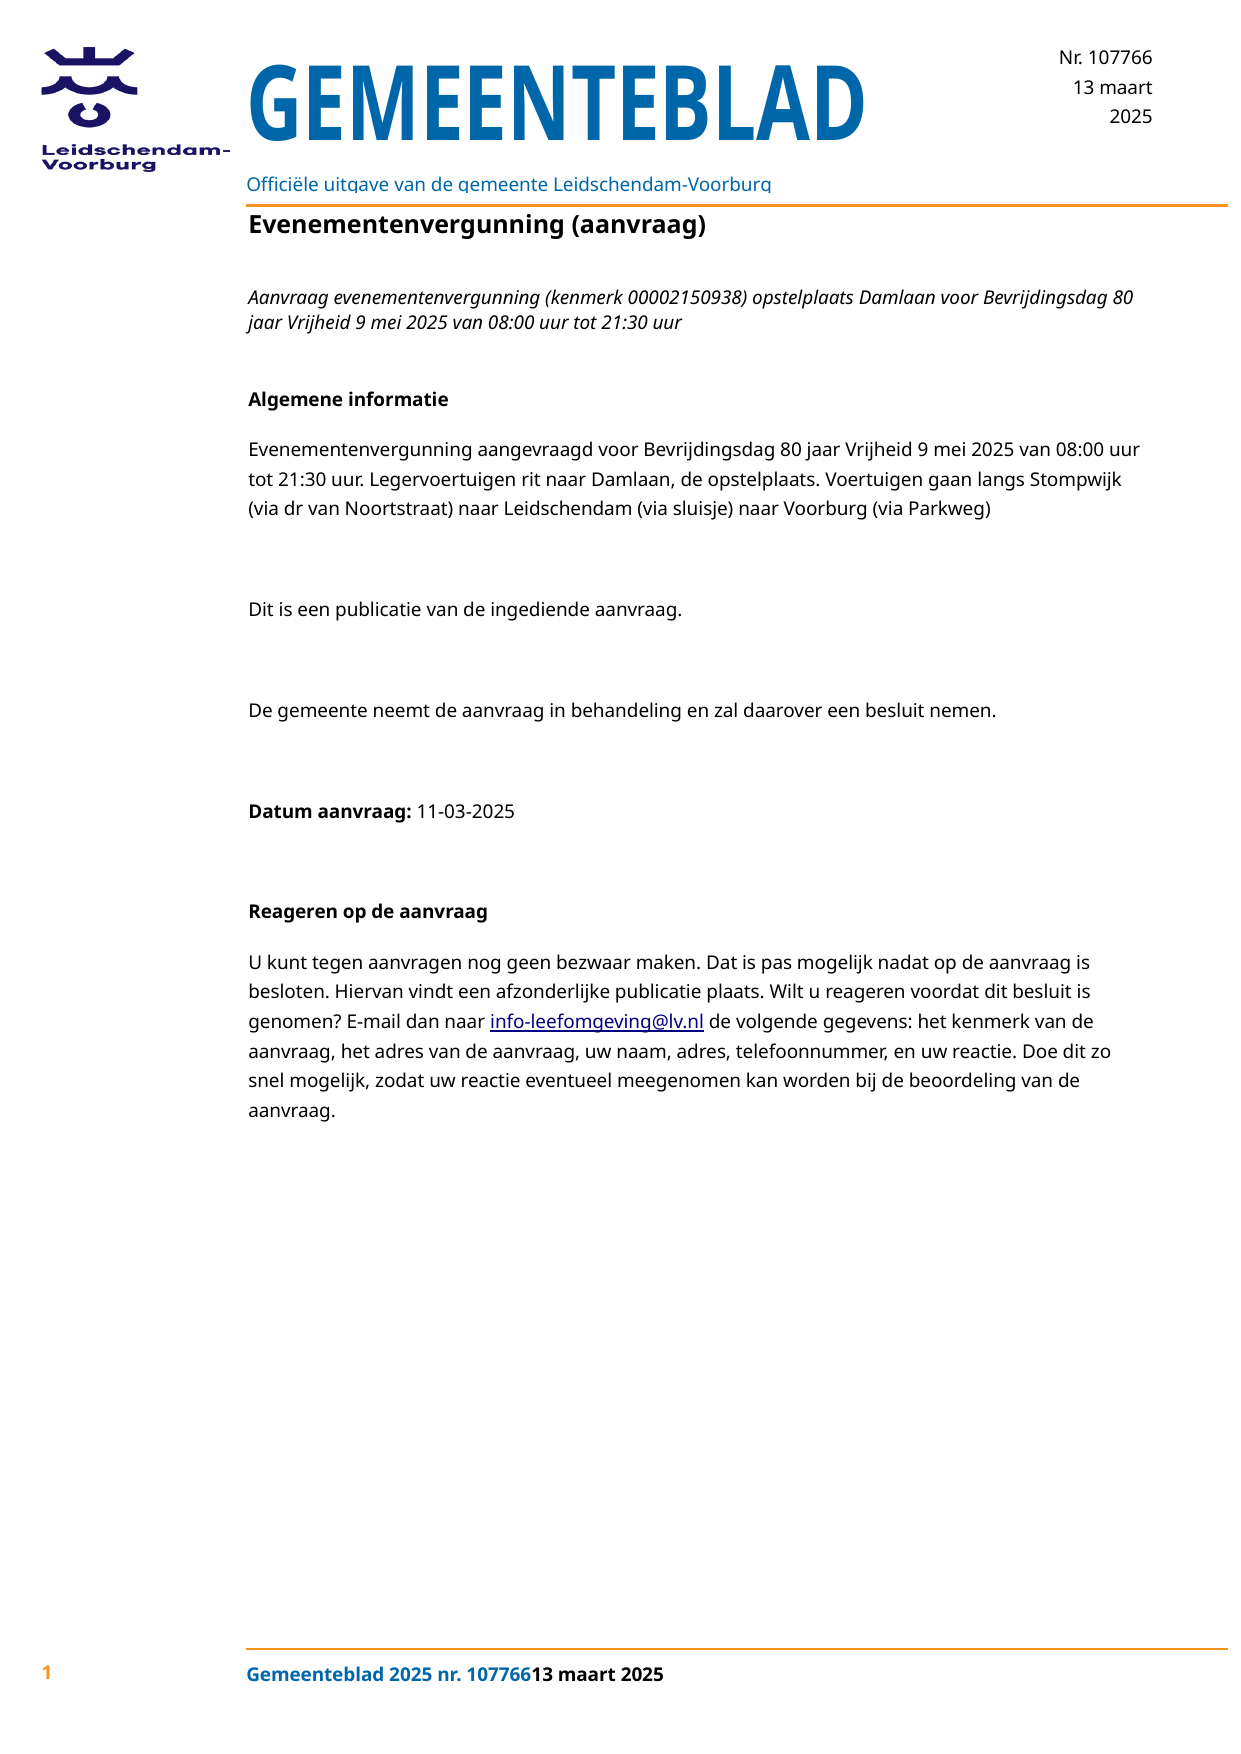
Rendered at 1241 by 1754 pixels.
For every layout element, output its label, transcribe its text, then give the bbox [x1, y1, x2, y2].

text U kunt tegen aanvragen nog geen bezwaar maken. Dat is pas mogelijk nadat op de aanvraag is besloten. Hiervan vindt een afzonderlijke publicatie plaats. Wilt u reageren voordat dit besluit is genomen? E-mail dan naar info-leefomgeving@lv.nl de volgende gegevens: het kenmerk van de aanvraag, het adres van de aanvraag, uw naam, adres, telefoonnummer, en uw reactie. Doe dit zo snel mogelijk, zodat uw reactie eventueel meegenomen kan worden bij de beoordeling van de aanvraag. [248, 949, 1152, 1123]
text Dit is een publicatie van de ingediende aanvraag. [248, 596, 1152, 622]
text Aanvraag evenementenvergunning (kenmerk 00002150938) opstelplaats Damlaan voor Bevrijdingsdag 80 jaar Vrijheid 9 mei 2025 van 08:00 uur tot 21:30 uur [248, 284, 1152, 335]
text Datum aanvraag: 11-03-2025 [248, 798, 1152, 823]
text Reageren op de aanvraag [248, 899, 1152, 924]
text Evenementenvergunning (aanvraag) [248, 207, 1152, 241]
text Evenementenvergunning aangevraagd voor Bevrijdingsdag 80 jaar Vrijheid 9 mei 2025 van 08:00 uur tot 21:30 uur. Legervoertuigen rit naar Damlaan, de opstelplaats. Voertuigen gaan langs Stompwijk (via dr van Noortstraat) naar Leidschendam (via sluisje) naar Voorburg (via Parkweg) [248, 436, 1152, 521]
picture [41, 47, 231, 172]
text Algemene informatie [248, 386, 1152, 411]
text De gemeente neemt de aanvraag in behandeling en zal daarover een besluit nemen. [248, 697, 1152, 723]
